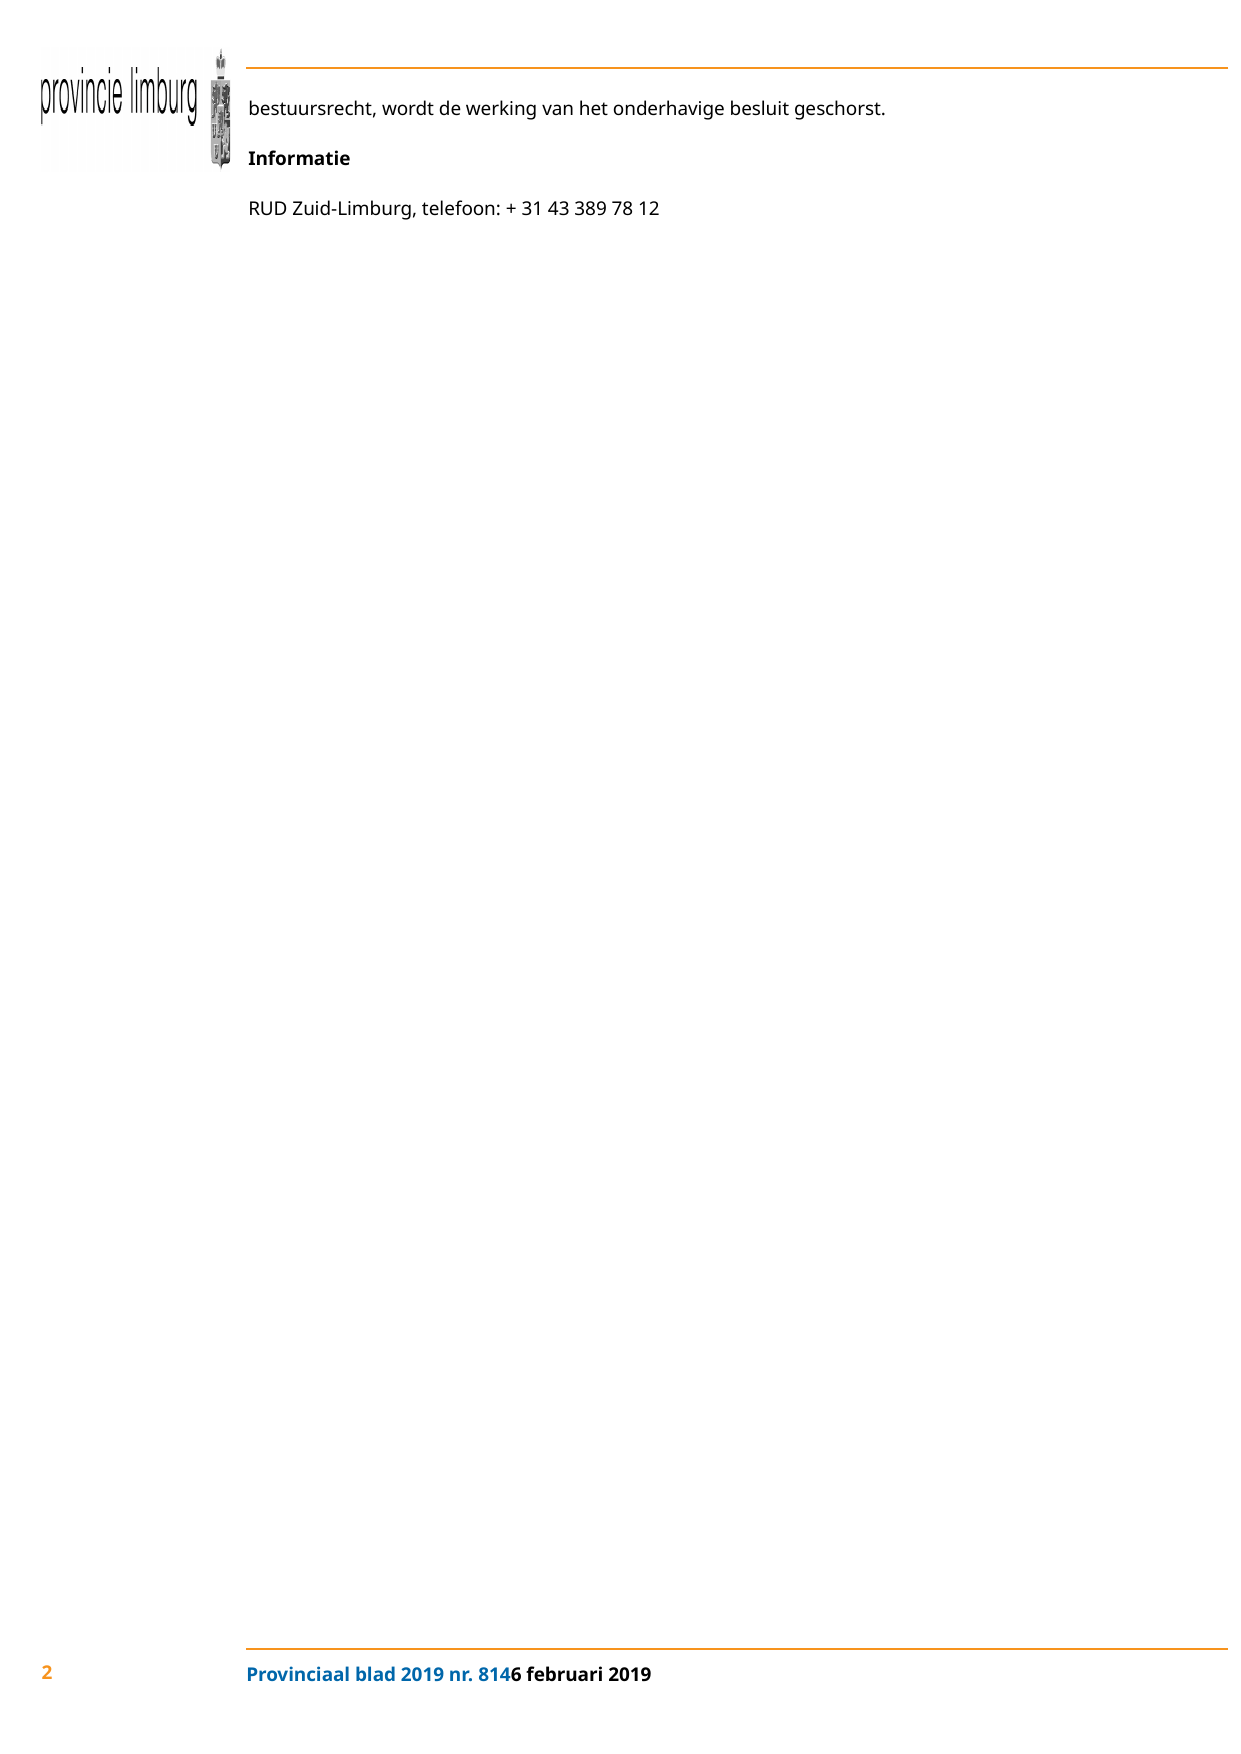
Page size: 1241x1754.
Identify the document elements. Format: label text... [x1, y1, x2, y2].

text Informatie [248, 145, 1152, 171]
text RUD Zuid-Limburg, telefoon: + 31 43 389 78 12 [248, 196, 1152, 221]
text bestuursrecht, wordt de werking van het onderhavige besluit geschorst. [248, 95, 1152, 121]
picture [41, 47, 231, 172]
